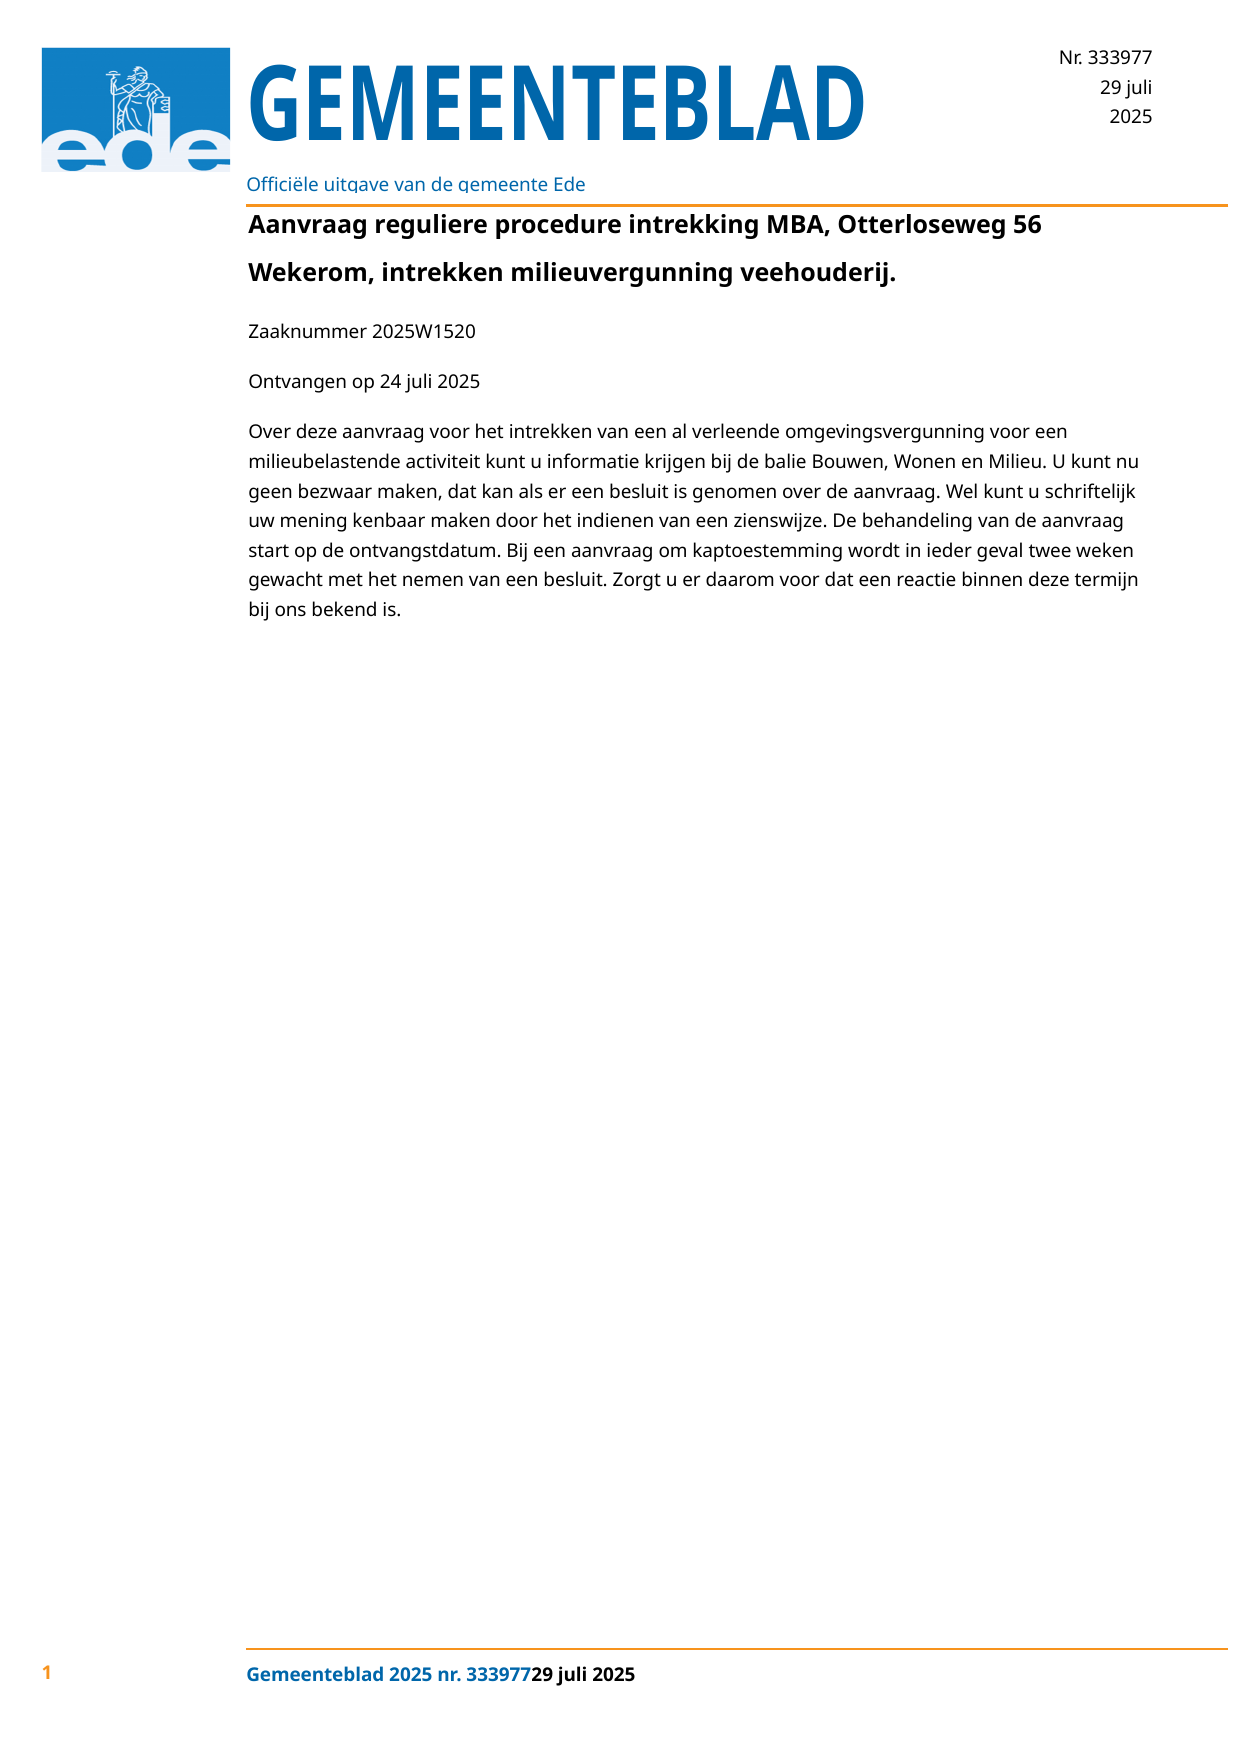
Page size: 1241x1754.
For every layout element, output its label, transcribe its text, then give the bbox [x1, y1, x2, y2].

text Over deze aanvraag voor het intrekken van een al verleende omgevingsvergunning voor een milieubelastende activiteit kunt u informatie krijgen bij de balie Bouwen, Wonen en Milieu. U kunt nu geen bezwaar maken, dat kan als er een besluit is genomen over de aanvraag. Wel kunt u schriftelijk uw mening kenbaar maken door het indienen van een zienswijze. De behandeling van de aanvraag start op de ontvangstdatum. Bij een aanvraag om kaptoestemming wordt in ieder geval twee weken gewacht met het nemen van een besluit. Zorgt u er daarom voor dat een reactie binnen deze termijn bij ons bekend is. [248, 419, 1152, 622]
text Ontvangen op 24 juli 2025 [248, 368, 1152, 394]
text Zaaknummer 2025W1520 [248, 318, 1152, 344]
text Aanvraag reguliere procedure intrekking MBA, Otterloseweg 56 Wekerom, intrekken milieuvergunning veehouderij. [248, 207, 1152, 288]
picture [41, 47, 231, 172]
